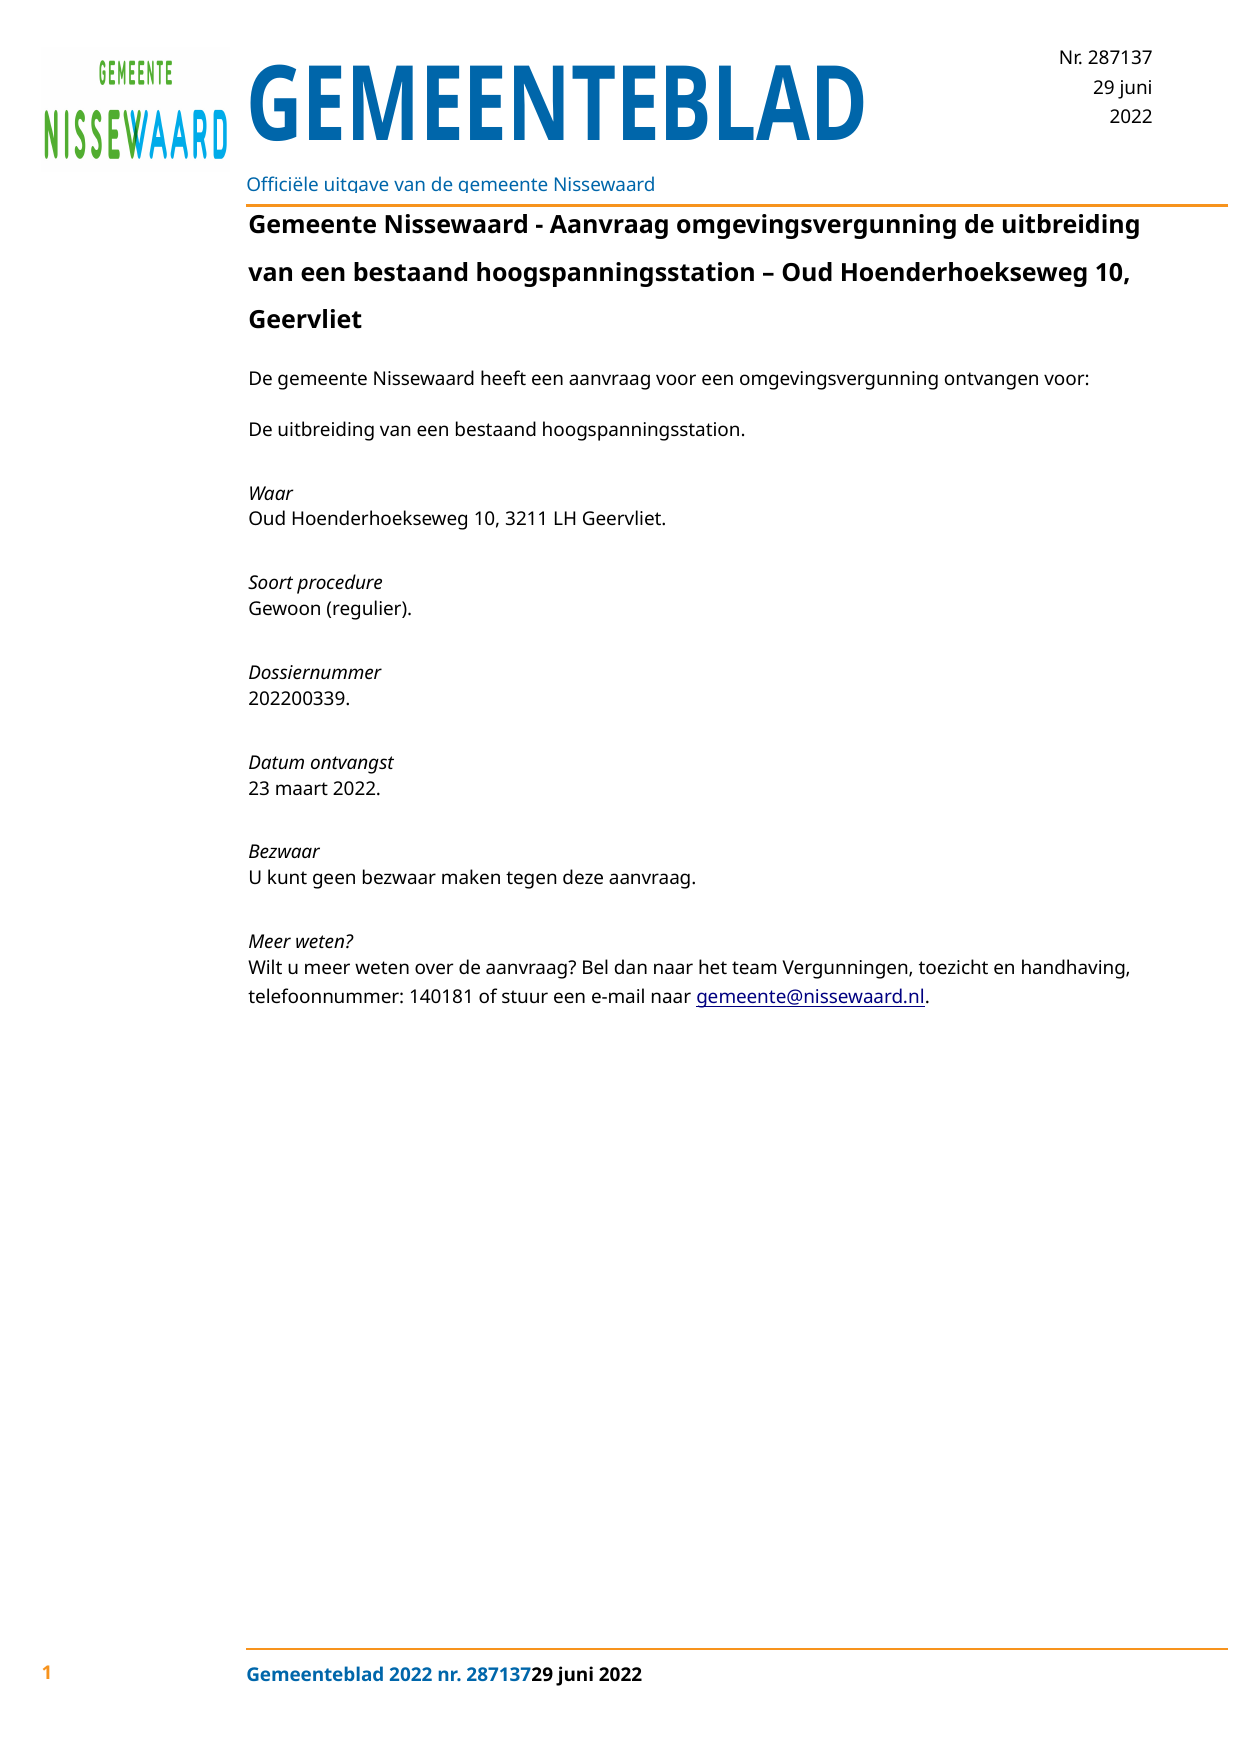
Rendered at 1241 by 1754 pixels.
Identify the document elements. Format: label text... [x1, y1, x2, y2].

picture [41, 47, 231, 172]
text Wilt u meer weten over de aanvraag? Bel dan naar het team Vergunningen, toezicht en handhaving, telefoonnummer: 140181 of stuur een e-mail naar gemeente@nissewaard.nl. [248, 954, 1152, 1009]
text Meer weten? [248, 928, 1152, 954]
text U kunt geen bezwaar maken tegen deze aanvraag. [248, 864, 1152, 890]
text Bezwaar [248, 839, 1152, 864]
text Gemeente Nissewaard - Aanvraag omgevingsvergunning de uitbreiding van een bestaand hoogspanningsstation – Oud Hoenderhoekseweg 10, Geervliet [248, 207, 1152, 336]
text Gewoon (regulier). [248, 595, 1152, 621]
text Waar [248, 480, 1152, 506]
text 23 maart 2022. [248, 775, 1152, 800]
text Soort procedure [248, 569, 1152, 595]
text Datum ontvangst [248, 749, 1152, 775]
text De gemeente Nissewaard heeft een aanvraag voor een omgevingsvergunning ontvangen voor: [248, 366, 1152, 391]
text Oud Hoenderhoekseweg 10, 3211 LH Geervliet. [248, 506, 1152, 531]
text Dossiernummer [248, 659, 1152, 685]
text 202200339. [248, 685, 1152, 711]
text De uitbreiding van een bestaand hoogspanningsstation. [248, 416, 1152, 442]
